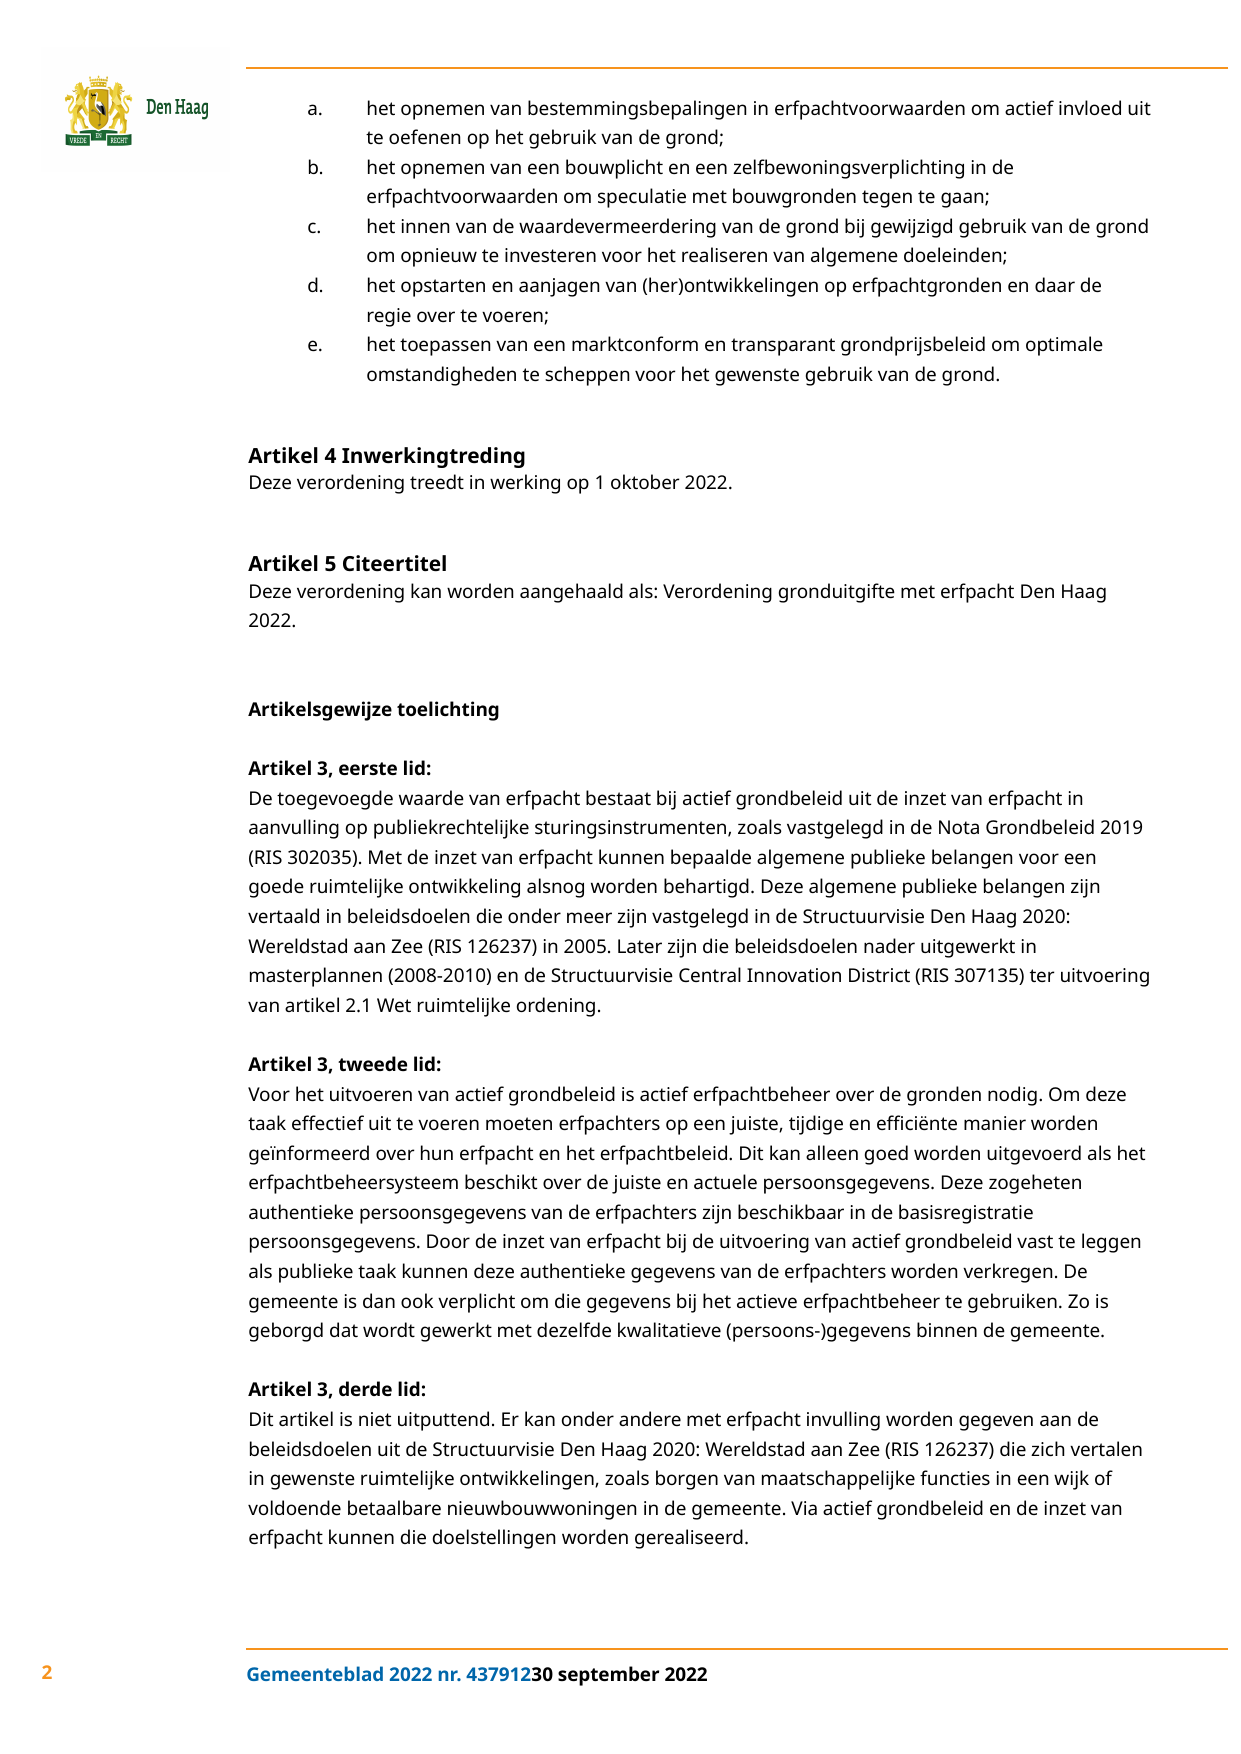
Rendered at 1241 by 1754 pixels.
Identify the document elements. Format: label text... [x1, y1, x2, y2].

list het opstarten en aanjagen van (her)ontwikkelingen op erfpachtgronden en daar de regie over te voeren; [307, 272, 1152, 328]
text Deze verordening treedt in werking op 1 oktober 2022. [248, 469, 1152, 495]
list het innen van de waardevermeerdering van de grond bij gewijzigd gebruik van de grond om opnieuw te investeren voor het realiseren van algemene doeleinden; [307, 213, 1152, 268]
text Artikel 5 Citeertitel [248, 549, 1152, 578]
text Artikel 3, tweede lid: [248, 1051, 1152, 1077]
text Artikel 3, eerste lid: [248, 755, 1152, 781]
picture [41, 47, 231, 172]
text Artikel 4 Inwerkingtreding [248, 441, 1152, 469]
text Dit artikel is niet uitputtend. Er kan onder andere met erfpacht invulling worden gegeven aan de beleidsdoelen uit de Structuurvisie Den Haag 2020: Wereldstad aan Zee (RIS 126237) die zich vertalen in gewenste ruimtelijke ontwikkelingen, zoals borgen van maatschappelijke functies in een wijk of voldoende betaalbare nieuwbouwwoningen in de gemeente. Via actief grondbeleid en de inzet van erfpacht kunnen die doelstellingen worden gerealiseerd. [248, 1406, 1152, 1550]
text Artikelsgewijze toelichting [248, 696, 1152, 722]
text Artikel 3, derde lid: [248, 1377, 1152, 1402]
text Voor het uitvoeren van actief grondbeleid is actief erfpachtbeheer over de gronden nodig. Om deze taak effectief uit te voeren moeten erfpachters op een juiste, tijdige en efficiënte manier worden geïnformeerd over hun erfpacht en het erfpachtbeleid. Dit kan alleen goed worden uitgevoerd als het erfpachtbeheersysteem beschikt over de juiste en actuele persoonsgegevens. Deze zogeheten authentieke persoonsgegevens van de erfpachters zijn beschikbaar in de basisregistratie persoonsgegevens. Door de inzet van erfpacht bij de uitvoering van actief grondbeleid vast te leggen als publieke taak kunnen deze authentieke gegevens van de erfpachters worden verkregen. De gemeente is dan ook verplicht om die gegevens bij het actieve erfpachtbeheer te gebruiken. Zo is geborgd dat wordt gewerkt met dezelfde kwalitatieve (persoons-)gegevens binnen de gemeente. [248, 1081, 1152, 1343]
list het opnemen van een bouwplicht en een zelfbewoningsverplichting in de erfpachtvoorwaarden om speculatie met bouwgronden tegen te gaan; [307, 154, 1152, 209]
list het toepassen van een marktconform en transparant grondprijsbeleid om optimale omstandigheden te scheppen voor het gewenste gebruik van de grond. [307, 331, 1152, 387]
text De toegevoegde waarde van erfpacht bestaat bij actief grondbeleid uit de inzet van erfpacht in aanvulling op publiekrechtelijke sturingsinstrumenten, zoals vastgelegd in de Nota Grondbeleid 2019 (RIS 302035). Met de inzet van erfpacht kunnen bepaalde algemene publieke belangen voor een goede ruimtelijke ontwikkeling alsnog worden behartigd. Deze algemene publieke belangen zijn vertaald in beleidsdoelen die onder meer zijn vastgelegd in de Structuurvisie Den Haag 2020: Wereldstad aan Zee (RIS 126237) in 2005. Later zijn die beleidsdoelen nader uitgewerkt in masterplannen (2008-2010) en de Structuurvisie Central Innovation District (RIS 307135) ter uitvoering van artikel 2.1 Wet ruimtelijke ordening. [248, 785, 1152, 1018]
list het opnemen van bestemmingsbepalingen in erfpachtvoorwaarden om actief invloed uit te oefenen op het gebruik van de grond; [307, 95, 1152, 150]
text Deze verordening kan worden aangehaald als: Verordening gronduitgifte met erfpacht Den Haag 2022. [248, 578, 1152, 633]
